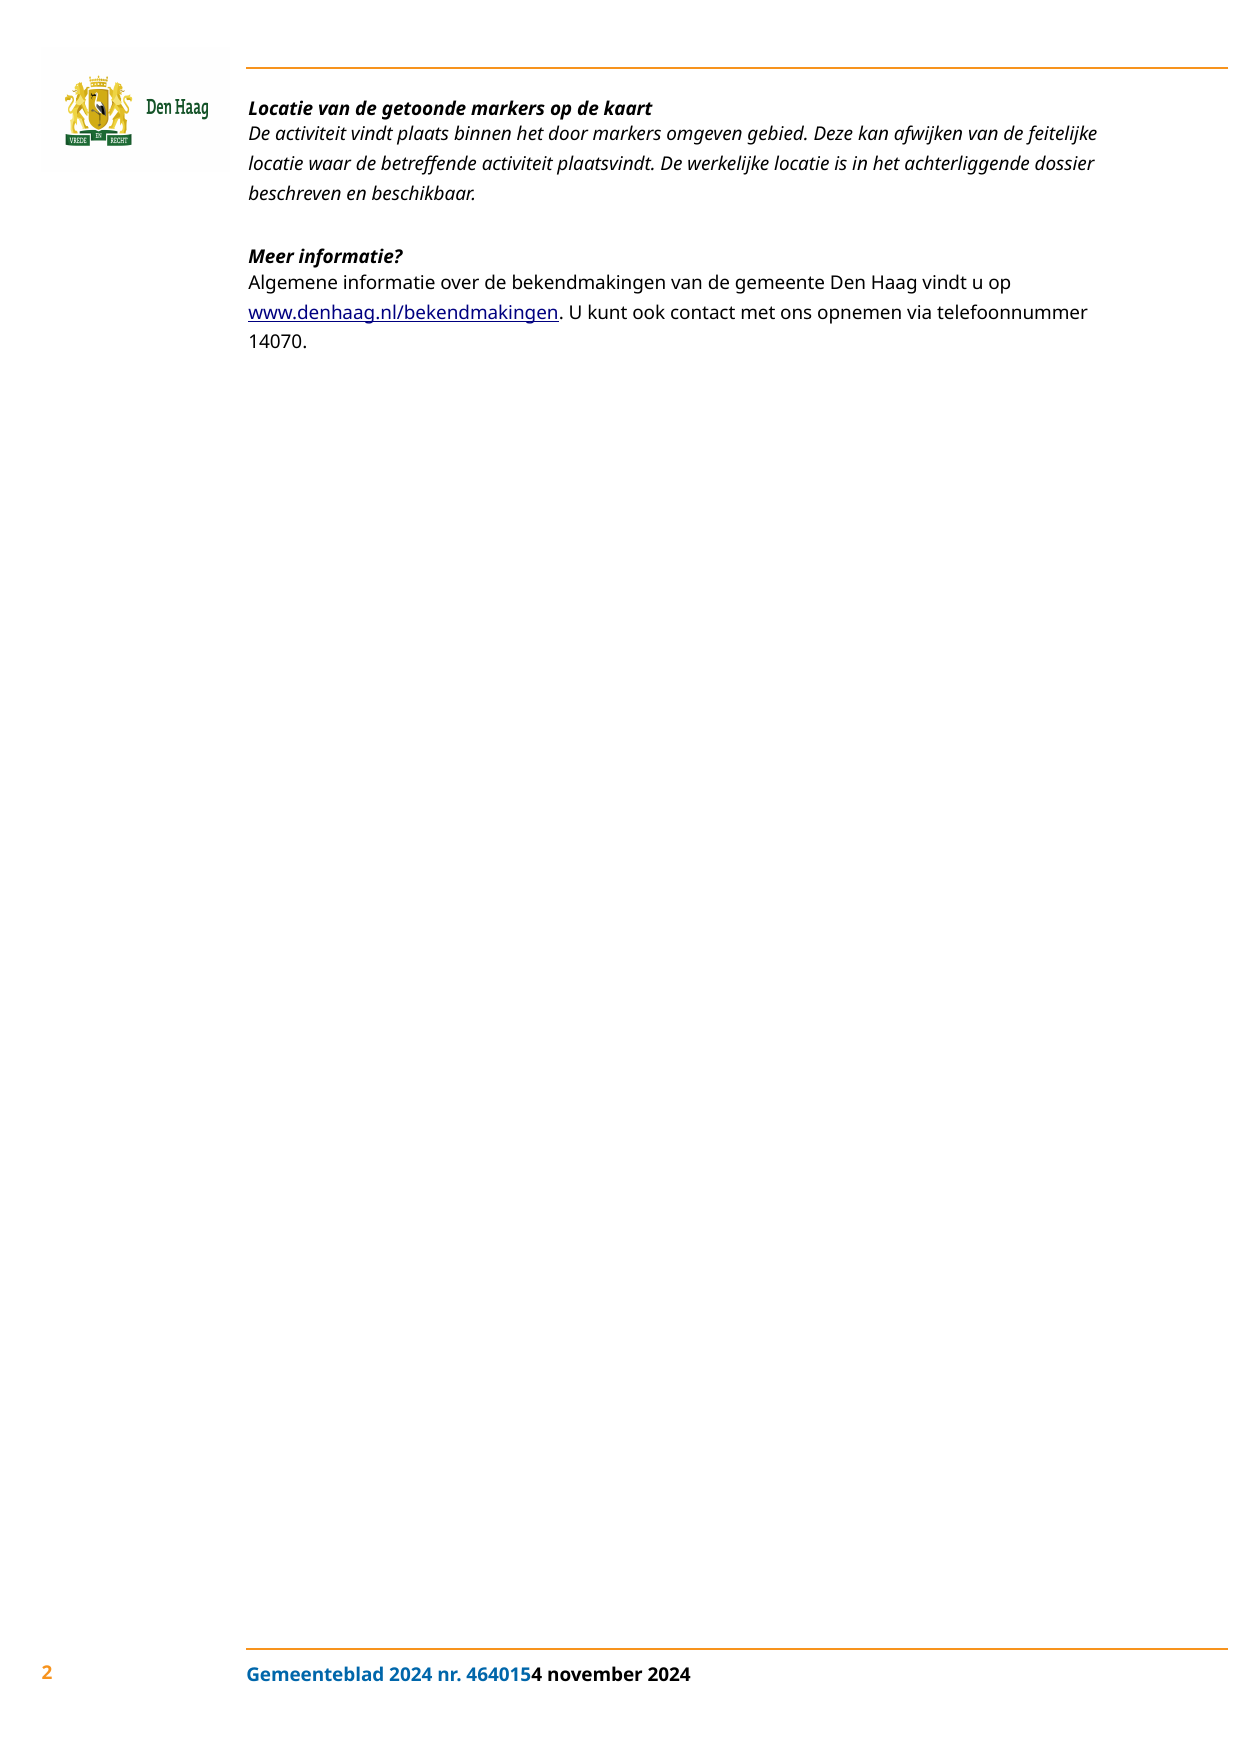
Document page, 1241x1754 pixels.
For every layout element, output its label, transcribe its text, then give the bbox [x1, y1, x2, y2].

picture [41, 47, 231, 172]
text Meer informatie? [248, 244, 1152, 269]
text Algemene informatie over de bekendmakingen van de gemeente Den Haag vindt u op www.denhaag.nl/bekendmakingen. U kunt ook contact met ons opnemen via telefoonnummer 14070. [248, 269, 1152, 354]
text De activiteit vindt plaats binnen het door markers omgeven gebied. Deze kan afwijken van de feitelijke locatie waar de betreffende activiteit plaatsvindt. De werkelijke locatie is in het achterliggende dossier beschreven en beschikbaar. [248, 121, 1152, 205]
text Locatie van de getoonde markers op de kaart [248, 95, 1152, 121]
